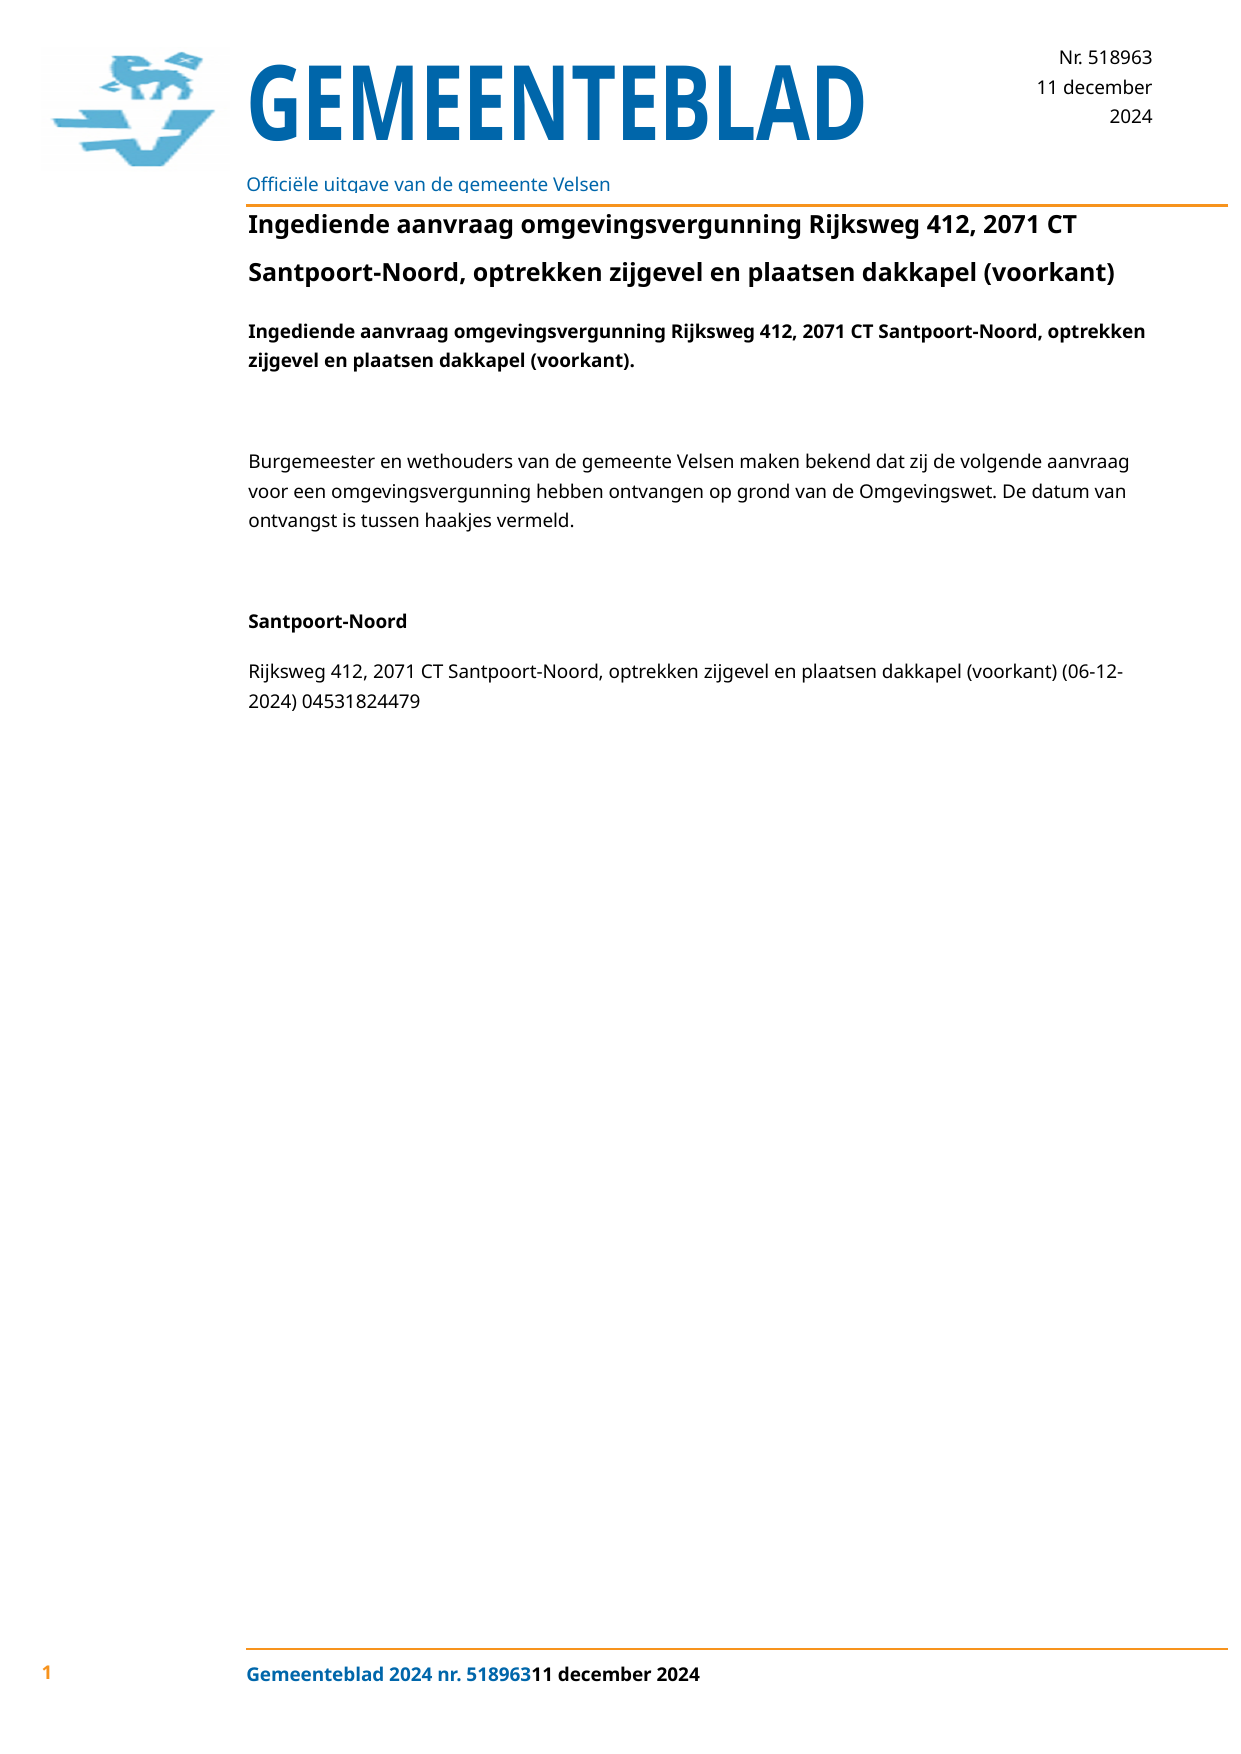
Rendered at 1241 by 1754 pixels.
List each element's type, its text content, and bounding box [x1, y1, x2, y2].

text Ingediende aanvraag omgevingsvergunning Rijksweg 412, 2071 CT Santpoort-Noord, optrekken zijgevel en plaatsen dakkapel (voorkant). [248, 318, 1152, 373]
text Ingediende aanvraag omgevingsvergunning Rijksweg 412, 2071 CT Santpoort-Noord, optrekken zijgevel en plaatsen dakkapel (voorkant) [248, 207, 1152, 288]
text Burgemeester en wethouders van de gemeente Velsen maken bekend dat zij de volgende aanvraag voor een omgevingsvergunning hebben ontvangen op grond van de Omgevingswet. De datum van ontvangst is tussen haakjes vermeld. [248, 448, 1152, 533]
picture [41, 47, 231, 172]
text Santpoort-Noord [248, 608, 1152, 634]
text Rijksweg 412, 2071 CT Santpoort-Noord, optrekken zijgevel en plaatsen dakkapel (voorkant) (06-12-2024) 04531824479 [248, 659, 1152, 714]
